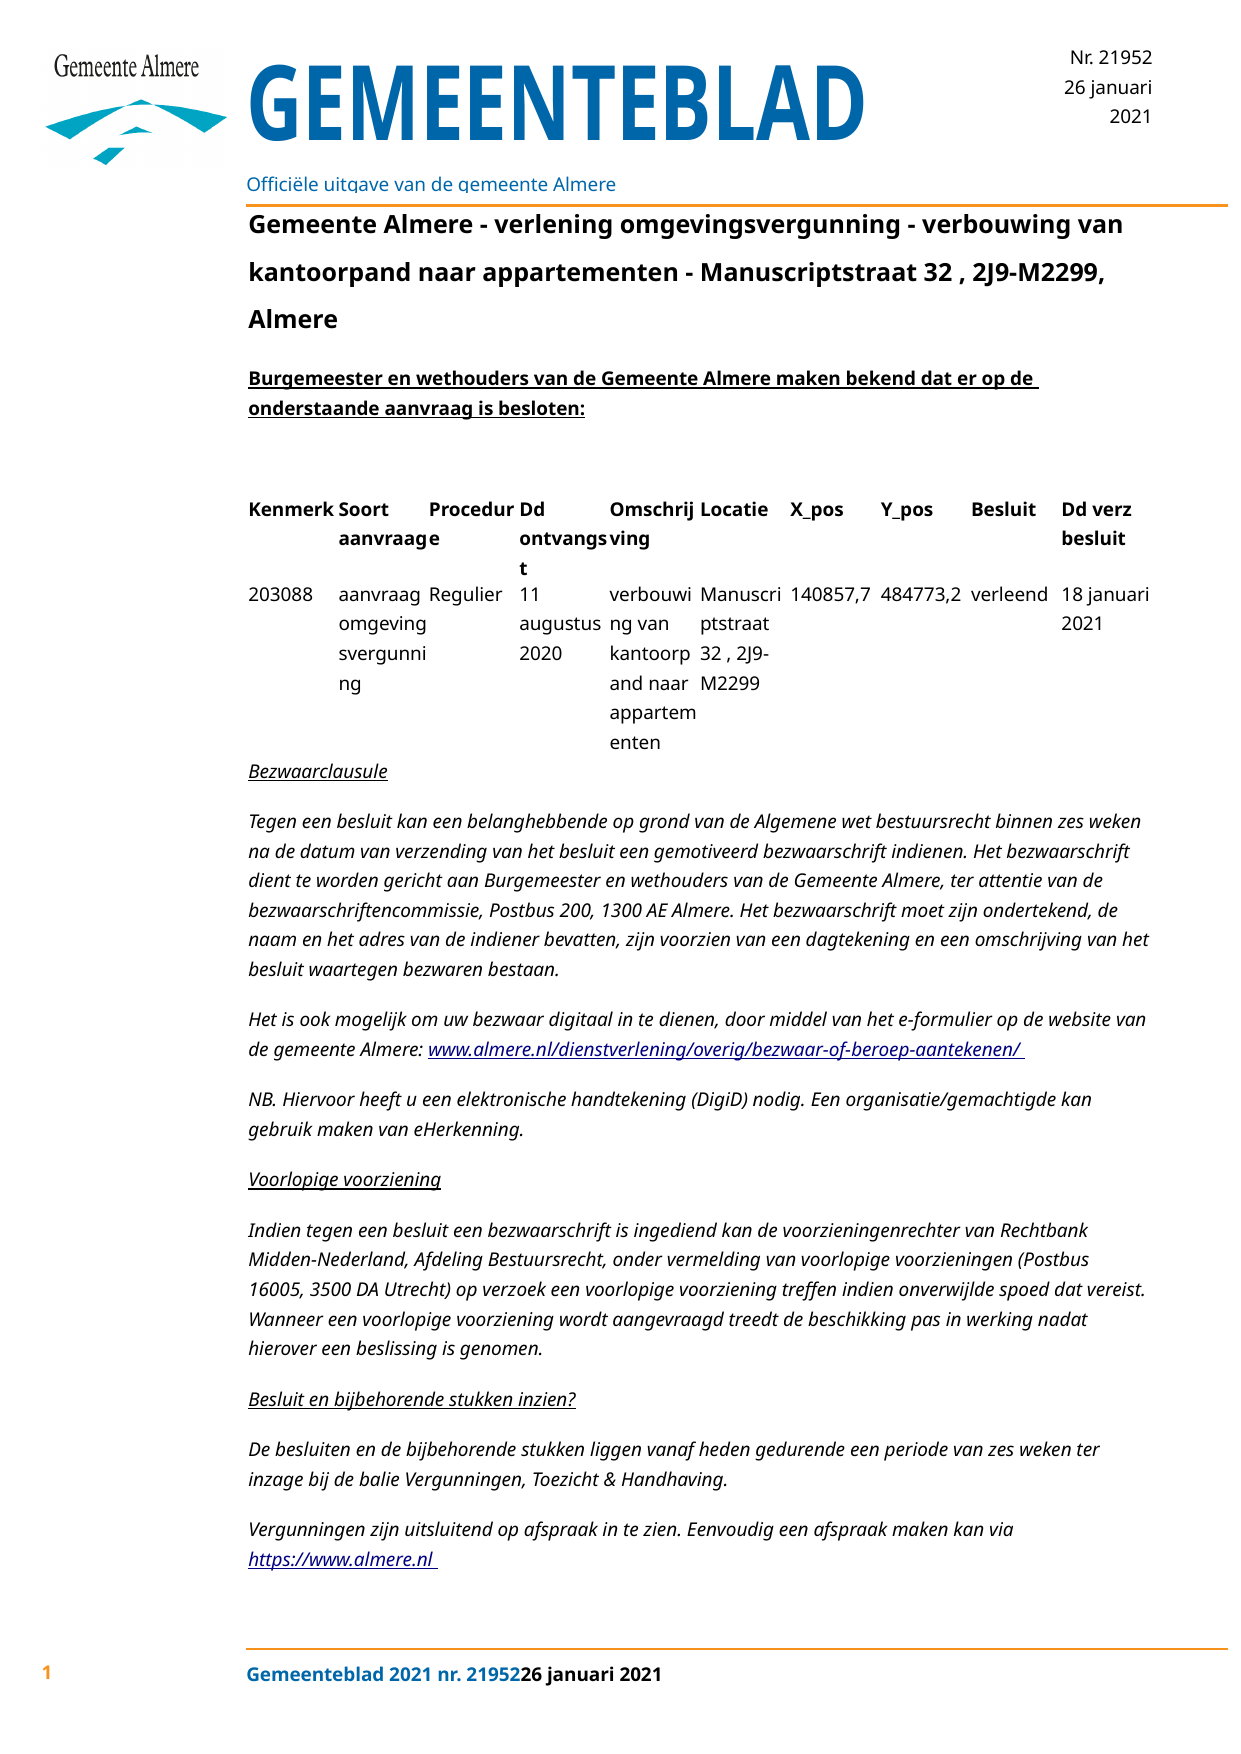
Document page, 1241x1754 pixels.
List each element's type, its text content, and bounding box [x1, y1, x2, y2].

text Gemeente Almere - verlening omgevingsvergunning - verbouwing van kantoorpand naar appartementen - Manuscriptstraat 32 , 2J9-M2299, Almere [248, 207, 1152, 336]
table_header Dd ontvangst [519, 496, 609, 581]
table_cell 484773,2 [881, 581, 971, 754]
picture [41, 47, 231, 172]
table_header X_pos [790, 496, 881, 581]
text Voorlopige voorziening [248, 1167, 1152, 1192]
table_cell 140857,7 [790, 581, 881, 754]
text Bezwaarclausule [248, 758, 1152, 783]
table_header Kenmerk [248, 496, 338, 581]
text Het is ook mogelijk om uw bezwaar digitaal in te dienen, door middel van het e-formulier op de website van de gemeente Almere: www.almere.nl/dienstverlening/overig/bezwaar-of-beroep-aantekenen/ [248, 1007, 1152, 1062]
table_header Locatie [700, 496, 790, 581]
text Tegen een besluit kan een belanghebbende op grond van de Algemene wet bestuursrecht binnen zes weken na de datum van verzending van het besluit een gemotiveerd bezwaarschrift indienen. Het bezwaarschrift dient te worden gericht aan Burgemeester en wethouders van de Gemeente Almere, ter attentie van de bezwaarschriftencommissie, Postbus 200, 1300 AE Almere. Het bezwaarschrift moet zijn ondertekend, de naam en het adres van de indiener bevatten, zijn voorzien van een dagtekening en een omschrijving van het besluit waartegen bezwaren bestaan. [248, 808, 1152, 982]
table_header Besluit [971, 496, 1061, 581]
table_cell 18 januari 2021 [1061, 581, 1152, 754]
table_cell Manuscriptstraat 32 , 2J9-M2299 [700, 581, 790, 754]
table_header Soort aanvraag [338, 496, 429, 581]
table_header Procedure [429, 496, 519, 581]
text Burgemeester en wethouders van de Gemeente Almere maken bekend dat er op de onderstaande aanvraag is besloten: [248, 366, 1152, 421]
table_cell 203088 [248, 581, 338, 754]
table_cell aanvraag omgevingsvergunning [338, 581, 429, 754]
text Besluit en bijbehorende stukken inzien? [248, 1386, 1152, 1411]
table_header Y_pos [881, 496, 971, 581]
table_cell verbouwing van kantoorpand naar appartementen [609, 581, 700, 754]
text NB. Hiervoor heeft u een elektronische handtekening (DigiD) nodig. Een organisatie/gemachtigde kan gebruik maken van eHerkenning. [248, 1087, 1152, 1142]
table_header Omschrijving [609, 496, 700, 581]
table_cell 11 augustus 2020 [519, 581, 609, 754]
table_header Dd verz besluit [1061, 496, 1152, 581]
text De besluiten en de bijbehorende stukken liggen vanaf heden gedurende een periode van zes weken ter inzage bij de balie Vergunningen, Toezicht & Handhaving. [248, 1436, 1152, 1491]
table_cell verleend [971, 581, 1061, 754]
text Vergunningen zijn uitsluitend op afspraak in te zien. Eenvoudig een afspraak maken kan via https://www.almere.nl [248, 1516, 1152, 1571]
table_cell Regulier [429, 581, 519, 754]
text Indien tegen een besluit een bezwaarschrift is ingediend kan de voorzieningenrechter van Rechtbank Midden-Nederland, Afdeling Bestuursrecht, onder vermelding van voorlopige voorzieningen (Postbus 16005, 3500 DA Utrecht) op verzoek een voorlopige voorziening treffen indien onverwijlde spoed dat vereist. Wanneer een voorlopige voorziening wordt aangevraagd treedt de beschikking pas in werking nadat hierover een beslissing is genomen. [248, 1217, 1152, 1361]
